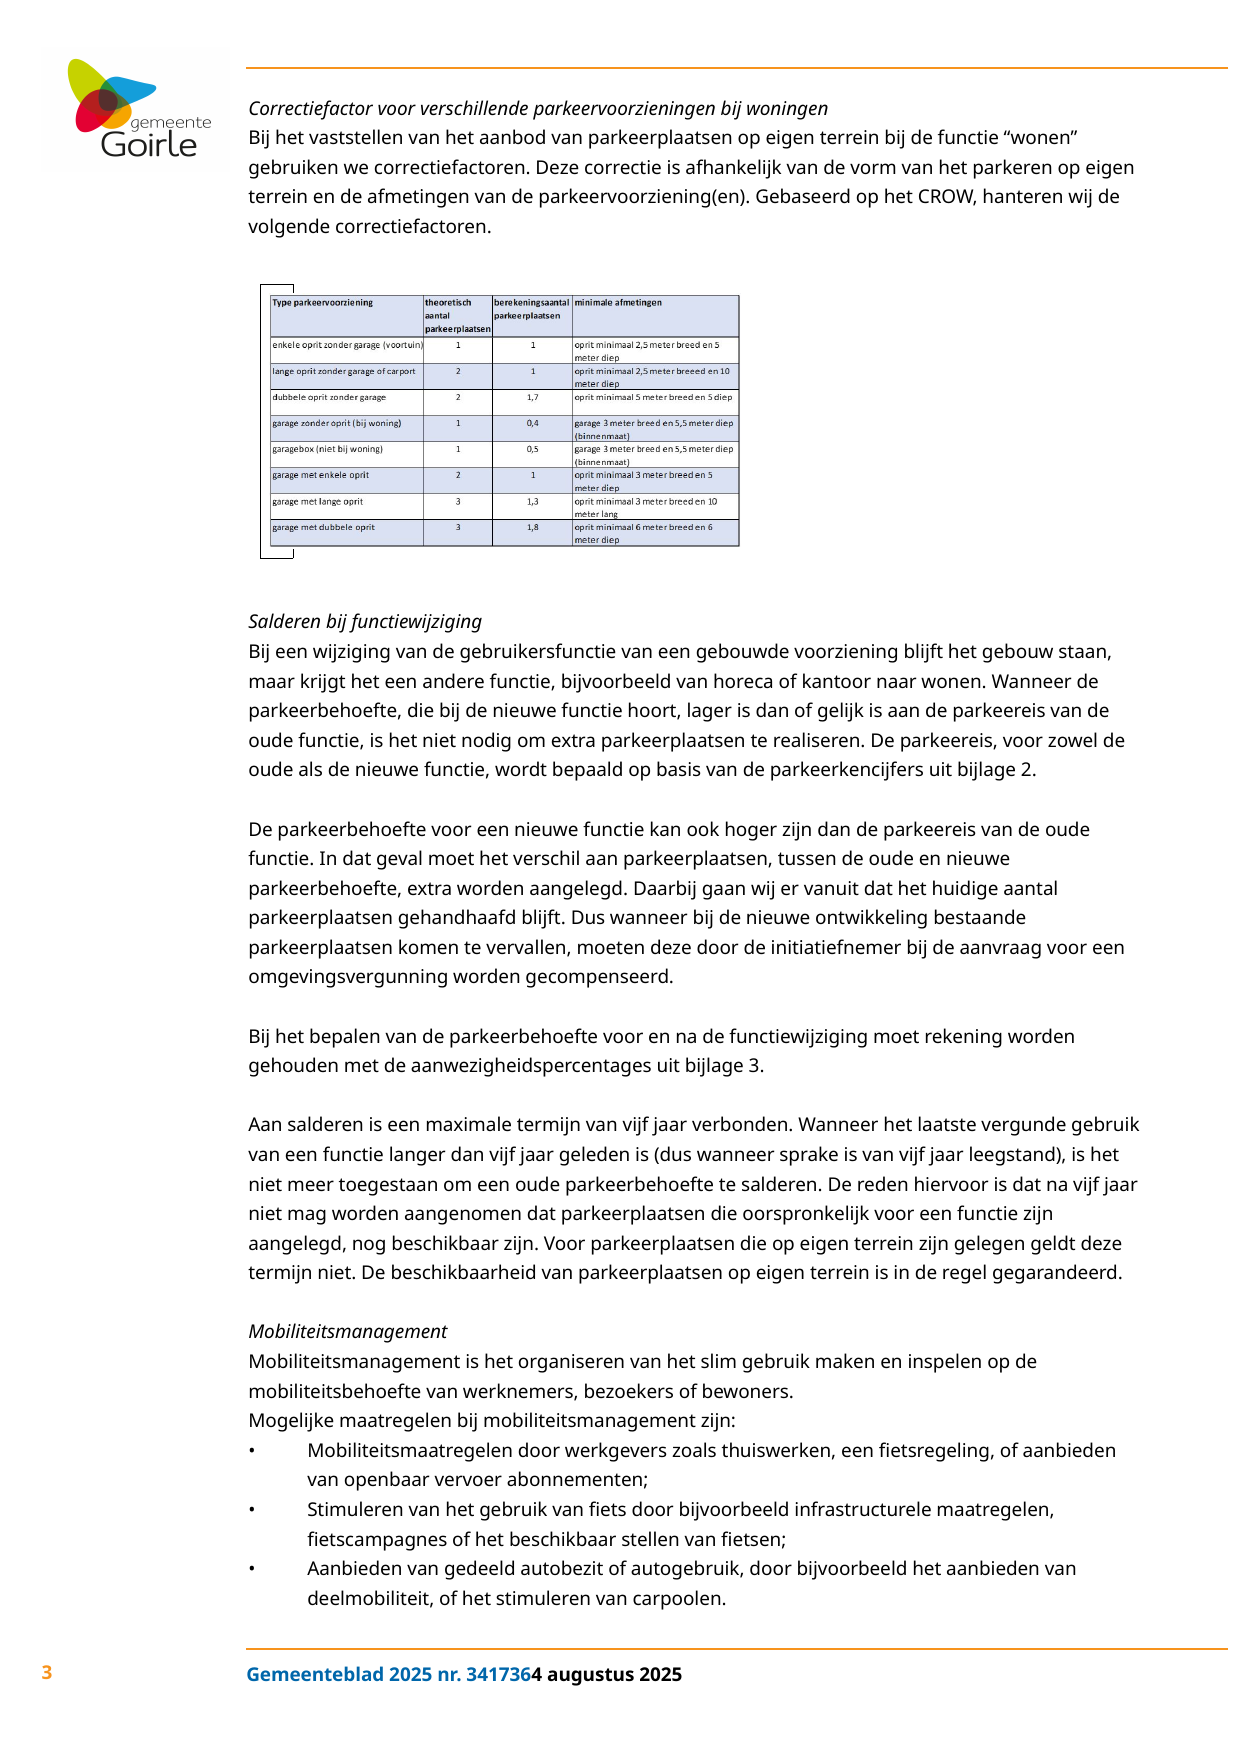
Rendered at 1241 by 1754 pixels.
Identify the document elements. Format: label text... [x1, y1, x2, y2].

picture [41, 47, 231, 172]
text Bij het vaststellen van het aanbod van parkeerplaatsen op eigen terrein bij de functie “wonen” gebruiken we correctiefactoren. Deze correctie is afhankelijk van de vorm van het parkeren op eigen terrein en de afmetingen van de parkeervoorziening(en). Gebaseerd op het CROW, hanteren wij de volgende correctiefactoren. [248, 124, 1152, 239]
text Mogelijke maatregelen bij mobiliteitsmanagement zijn: [248, 1407, 1152, 1433]
list Aanbieden van gedeeld autobezit of autogebruik, door bijvoorbeeld het aanbieden van deelmobiliteit, of het stimuleren van carpoolen. [248, 1555, 1152, 1611]
text De parkeerbehoefte voor een nieuwe functie kan ook hoger zijn dan de parkeereis van de oude functie. In dat geval moet het verschil aan parkeerplaatsen, tussen de oude en nieuwe parkeerbehoefte, extra worden aangelegd. Daarbij gaan wij er vanuit dat het huidige aantal parkeerplaatsen gehandhaafd blijft. Dus wanneer bij de nieuwe ontwikkeling bestaande parkeerplaatsen komen te vervallen, moeten deze door de initiatiefnemer bij de aanvraag voor een omgevingsvergunning worden gecompenseerd. [248, 816, 1152, 989]
text Mobiliteitsmanagement [248, 1319, 1152, 1344]
picture [268, 293, 742, 549]
list Mobiliteitsmaatregelen door werkgevers zoals thuiswerken, een fietsregeling, of aanbieden van openbaar vervoer abonnementen; [248, 1437, 1152, 1492]
list Stimuleren van het gebruik van fiets door bijvoorbeeld infrastructurele maatregelen, fietscampagnes of het beschikbaar stellen van fietsen; [248, 1496, 1152, 1552]
text Correctiefactor voor verschillende parkeervoorzieningen bij woningen [248, 95, 1152, 121]
text Aan salderen is een maximale termijn van vijf jaar verbonden. Wanneer het laatste vergunde gebruik van een functie langer dan vijf jaar geleden is (dus wanneer sprake is van vijf jaar leegstand), is het niet meer toegestaan om een oude parkeerbehoefte te salderen. De reden hiervoor is dat na vijf jaar niet mag worden aangenomen dat parkeerplaatsen die oorspronkelijk voor een functie zijn aangelegd, nog beschikbaar zijn. Voor parkeerplaatsen die op eigen terrein zijn gelegen geldt deze termijn niet. De beschikbaarheid van parkeerplaatsen op eigen terrein is in de regel gegarandeerd. [248, 1112, 1152, 1285]
text Mobiliteitsmanagement is het organiseren van het slim gebruik maken en inspelen op de mobiliteitsbehoefte van werknemers, bezoekers of bewoners. [248, 1348, 1152, 1404]
text Bij een wijziging van de gebruikersfunctie van een gebouwde voorziening blijft het gebouw staan, maar krijgt het een andere functie, bijvoorbeeld van horeca of kantoor naar wonen. Wanneer de parkeerbehoefte, die bij de nieuwe functie hoort, lager is dan of gelijk is aan de parkeereis van de oude functie, is het niet nodig om extra parkeerplaatsen te realiseren. De parkeereis, voor zowel de oude als de nieuwe functie, wordt bepaald op basis van de parkeerkencijfers uit bijlage 2. [248, 638, 1152, 782]
text Bij het bepalen van de parkeerbehoefte voor en na de functiewijziging moet rekening worden gehouden met de aanwezigheidspercentages uit bijlage 3. [248, 1023, 1152, 1078]
text Salderen bij functiewijziging [248, 609, 1152, 634]
